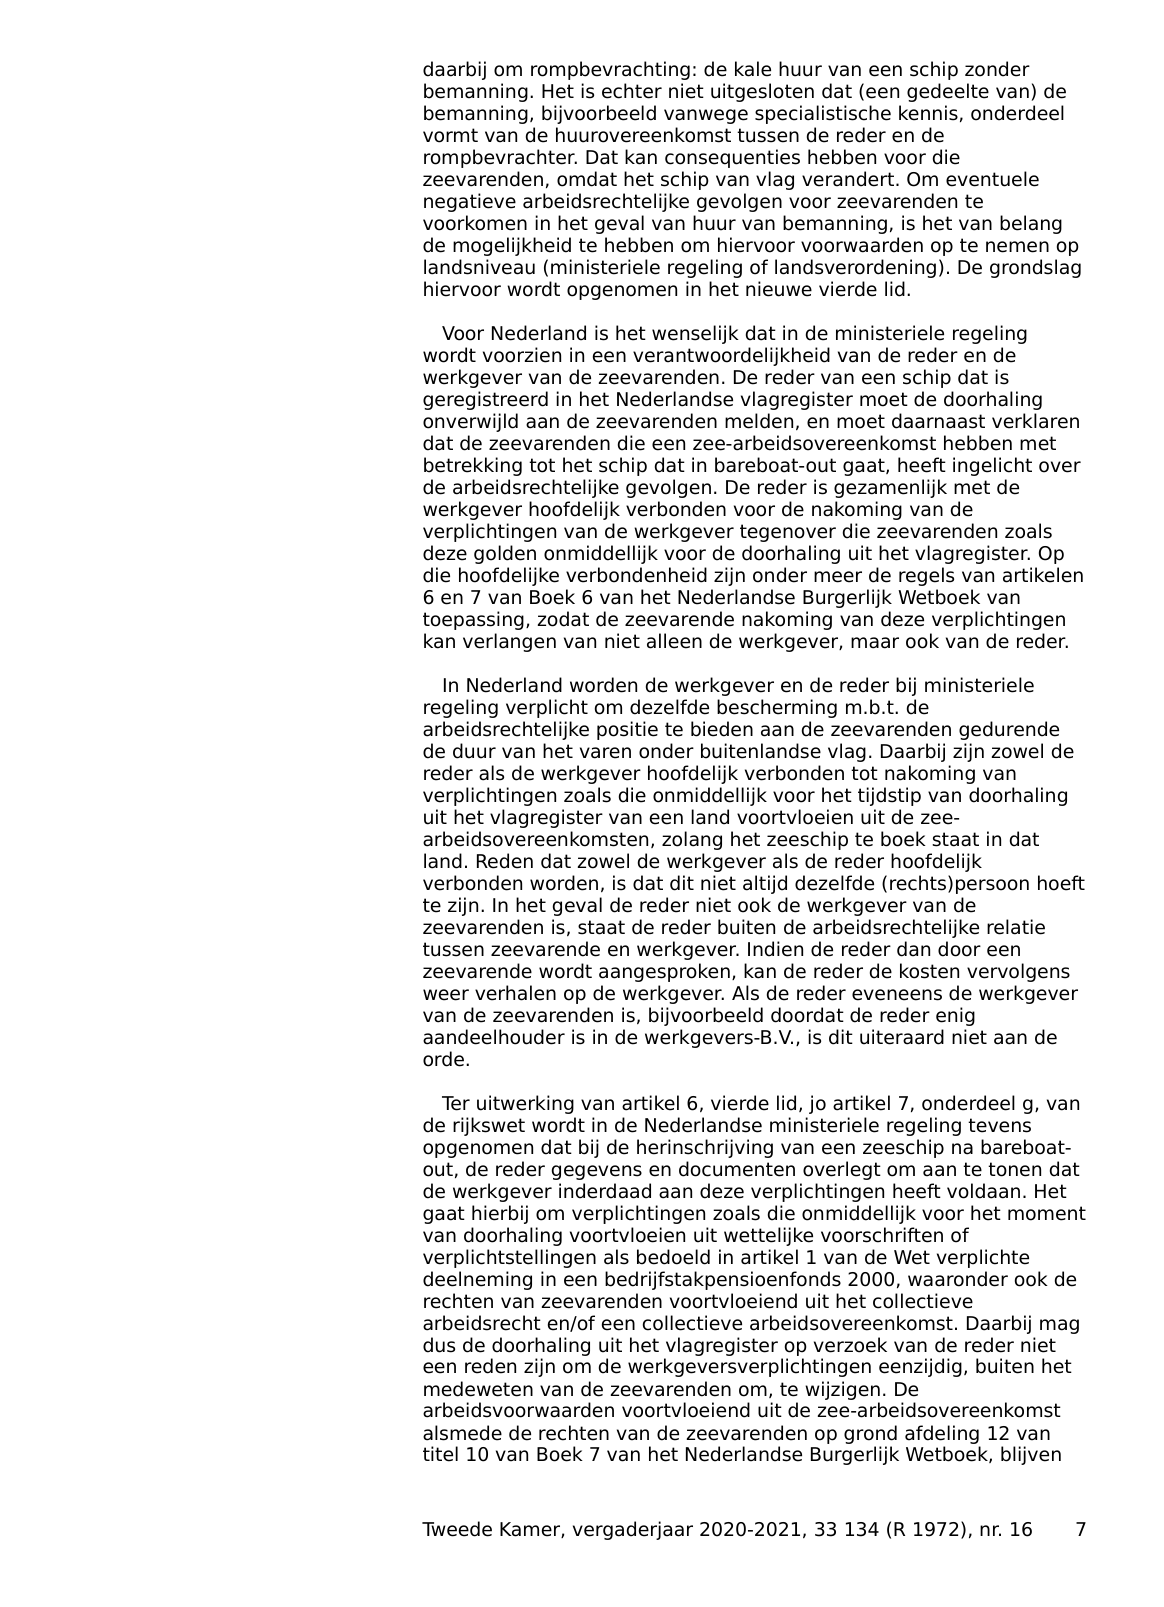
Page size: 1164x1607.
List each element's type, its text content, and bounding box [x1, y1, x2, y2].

text In Nederland worden de werkgever en de reder bij ministeriele regeling verplicht om dezelfde bescherming m.b.t. de arbeidsrechtelijke positie te bieden aan de zeevarenden gedurende de duur van het varen onder buitenlandse vlag. Daarbij zijn zowel de reder als de werkgever hoofdelijk verbonden tot nakoming van verplichtingen zoals die onmiddellijk voor het tijdstip van doorhaling uit het vlagregister van een land voortvloeien uit de zee-arbeidsovereenkomsten, zolang het zeeschip te boek staat in dat land. Reden dat zowel de werkgever als de reder hoofdelijk verbonden worden, is dat dit niet altijd dezelfde (rechts)persoon hoeft te zijn. In het geval de reder niet ook de werkgever van de zeevarenden is, staat de reder buiten de arbeidsrechtelijke relatie tussen zeevarende en werkgever. Indien de reder dan door een zeevarende wordt aangesproken, kan de reder de kosten vervolgens weer verhalen op de werkgever. Als de reder eveneens de werkgever van de zeevarenden is, bijvoorbeeld doordat de reder enig aandeelhouder is in de werkgevers-B.V., is dit uiteraard niet aan de orde. [422, 675, 1087, 1071]
text daarbij om rompbevrachting: de kale huur van een schip zonder bemanning. Het is echter niet uitgesloten dat (een gedeelte van) de bemanning, bijvoorbeeld vanwege specialistische kennis, onderdeel vormt van de huurovereenkomst tussen de reder en de rompbevrachter. Dat kan consequenties hebben voor die zeevarenden, omdat het schip van vlag verandert. Om eventuele negatieve arbeidsrechtelijke gevolgen voor zeevarenden te voorkomen in het geval van huur van bemanning, is het van belang de mogelijkheid te hebben om hiervoor voorwaarden op te nemen op landsniveau (ministeriele regeling of landsverordening). De grondslag hiervoor wordt opgenomen in het nieuwe vierde lid. [422, 59, 1087, 301]
text Ter uitwerking van artikel 6, vierde lid, jo artikel 7, onderdeel g, van de rijkswet wordt in de Nederlandse ministeriele regeling tevens opgenomen dat bij de herinschrijving van een zeeschip na bareboat-out, de reder gegevens en documenten overlegt om aan te tonen dat de werkgever inderdaad aan deze verplichtingen heeft voldaan. Het gaat hierbij om verplichtingen zoals die onmiddellijk voor het moment van doorhaling voortvloeien uit wettelijke voorschriften of verplichtstellingen als bedoeld in artikel 1 van de Wet verplichte deelneming in een bedrijfstakpensioenfonds 2000, waaronder ook de rechten van zeevarenden voortvloeiend uit het collectieve arbeidsrecht en/of een collectieve arbeidsovereenkomst. Daarbij mag dus de doorhaling uit het vlagregister op verzoek van de reder niet een reden zijn om de werkgeversverplichtingen eenzijdig, buiten het medeweten van de zeevarenden om, te wijzigen. De arbeidsvoorwaarden voortvloeiend uit de zee-arbeidsovereenkomst alsmede de rechten van de zeevarenden op grond afdeling 12 van titel 10 van Boek 7 van het Nederlandse Burgerlijk Wetboek, blijven [422, 1093, 1087, 1466]
text Voor Nederland is het wenselijk dat in de ministeriele regeling wordt voorzien in een verantwoordelijkheid van de reder en de werkgever van de zeevarenden. De reder van een schip dat is geregistreerd in het Nederlandse vlagregister moet de doorhaling onverwijld aan de zeevarenden melden, en moet daarnaast verklaren dat de zeevarenden die een zee-arbeidsovereenkomst hebben met betrekking tot het schip dat in bareboat-out gaat, heeft ingelicht over de arbeidsrechtelijke gevolgen. De reder is gezamenlijk met de werkgever hoofdelijk verbonden voor de nakoming van de verplichtingen van de werkgever tegenover die zeevarenden zoals deze golden onmiddellijk voor de doorhaling uit het vlagregister. Op die hoofdelijke verbondenheid zijn onder meer de regels van artikelen 6 en 7 van Boek 6 van het Nederlandse Burgerlijk Wetboek van toepassing, zodat de zeevarende nakoming van deze verplichtingen kan verlangen van niet alleen de werkgever, maar ook van de reder. [422, 323, 1087, 653]
